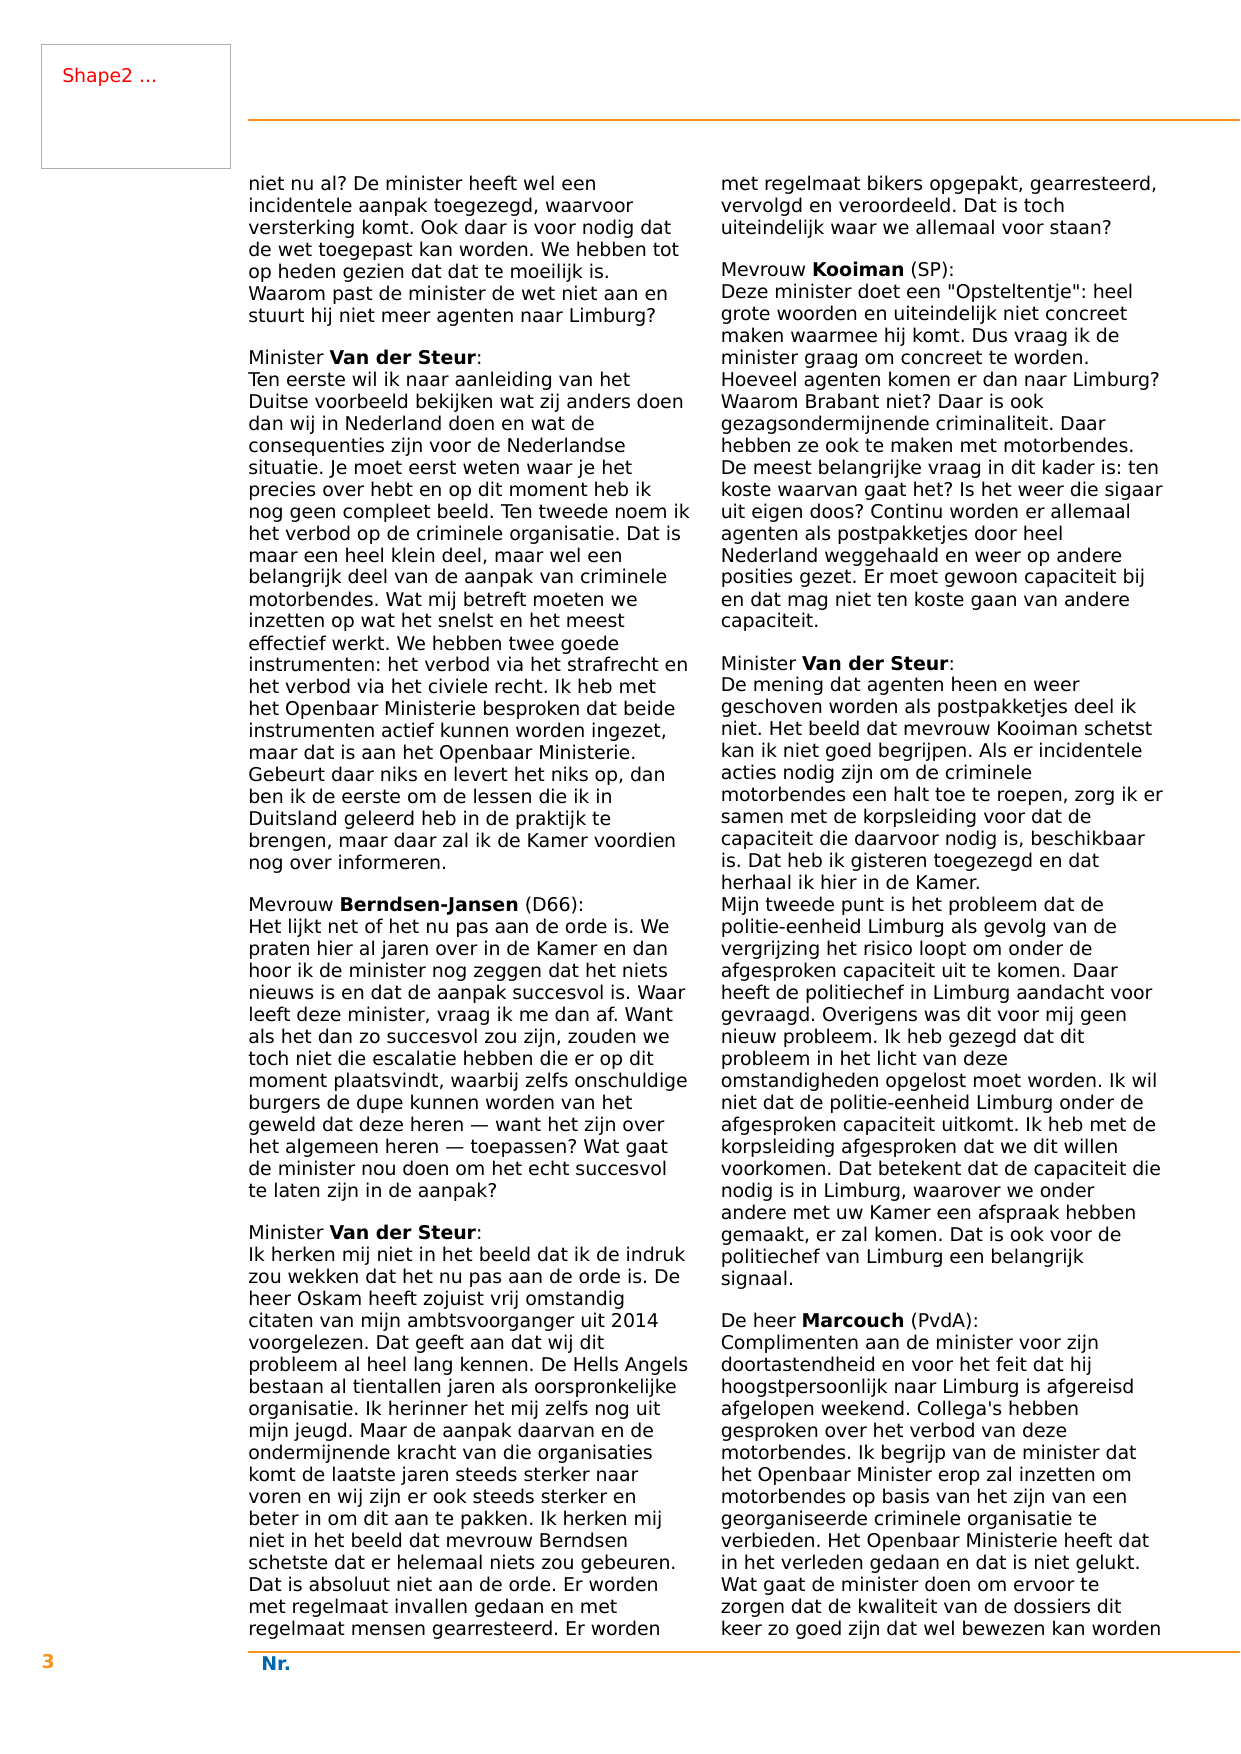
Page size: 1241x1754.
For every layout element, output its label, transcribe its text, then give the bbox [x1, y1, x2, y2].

text De mening dat agenten heen en weer geschoven worden als postpakketjes deel ik niet. Het beeld dat mevrouw Kooiman schetst kan ik niet goed begrijpen. Als er incidentele acties nodig zijn om de criminele motorbendes een halt toe te roepen, zorg ik er samen met de korpsleiding voor dat de capaciteit die daarvoor nodig is, beschikbaar is. Dat heb ik gisteren toegezegd en dat herhaal ik hier in de Kamer. [721, 674, 1163, 894]
text Minister Van der Steur: [721, 652, 1163, 674]
text Ten eerste wil ik naar aanleiding van het Duitse voorbeeld bekijken wat zij anders doen dan wij in Nederland doen en wat de consequenties zijn voor de Nederlandse situatie. Je moet eerst weten waar je het precies over hebt en op dit moment heb ik nog geen compleet beeld. Ten tweede noem ik het verbod op de criminele organisatie. Dat is maar een heel klein deel, maar wel een belangrijk deel van de aanpak van criminele motorbendes. Wat mij betreft moeten we inzetten op wat het snelst en het meest effectief werkt. We hebben twee goede instrumenten: het verbod via het strafrecht en het verbod via het civiele recht. Ik heb met het Openbaar Ministerie besproken dat beide instrumenten actief kunnen worden ingezet, maar dat is aan het Openbaar Ministerie. Gebeurt daar niks en levert het niks op, dan ben ik de eerste om de lessen die ik in Duitsland geleerd heb in de praktijk te brengen, maar daar zal ik de Kamer voordien nog over informeren. [248, 369, 691, 874]
text niet nu al? De minister heeft wel een incidentele aanpak toegezegd, waarvoor versterking komt. Ook daar is voor nodig dat de wet toegepast kan worden. We hebben tot op heden gezien dat dat te moeilijk is. Waarom past de minister de wet niet aan en stuurt hij niet meer agenten naar Limburg? [248, 173, 691, 327]
text Minister Van der Steur: [248, 1222, 691, 1244]
text Complimenten aan de minister voor zijn doortastendheid en voor het feit dat hij hoogstpersoonlijk naar Limburg is afgereisd afgelopen weekend. Collega's hebben gesproken over het verbod van deze motorbendes. Ik begrijp van de minister dat het Openbaar Minister erop zal inzetten om motorbendes op basis van het zijn van een georganiseerde criminele organisatie te verbieden. Het Openbaar Ministerie heeft dat in het verleden gedaan en dat is niet gelukt. Wat gaat de minister doen om ervoor te zorgen dat de kwaliteit van de dossiers dit keer zo goed zijn dat wel bewezen kan worden [721, 1332, 1163, 1639]
text Mevrouw Kooiman (SP): [721, 259, 1163, 281]
text Het lijkt net of het nu pas aan de orde is. We praten hier al jaren over in de Kamer en dan hoor ik de minister nog zeggen dat het niets nieuws is en dat de aanpak succesvol is. Waar leeft deze minister, vraag ik me dan af. Want als het dan zo succesvol zou zijn, zouden we toch niet die escalatie hebben die er op dit moment plaatsvindt, waarbij zelfs onschuldige burgers de dupe kunnen worden van het geweld dat deze heren — want het zijn over het algemeen heren — toepassen? Wat gaat de minister nou doen om het echt succesvol te laten zijn in de aanpak? [248, 916, 691, 1202]
text Deze minister doet een "Opsteltentje": heel grote woorden en uiteindelijk niet concreet maken waarmee hij komt. Dus vraag ik de minister graag om concreet te worden. Hoeveel agenten komen er dan naar Limburg? Waarom Brabant niet? Daar is ook gezagsondermijnende criminaliteit. Daar hebben ze ook te maken met motorbendes. De meest belangrijke vraag in dit kader is: ten koste waarvan gaat het? Is het weer die sigaar uit eigen doos? Continu worden er allemaal agenten als postpakketjes door heel Nederland weggehaald en weer op andere posities gezet. Er moet gewoon capaciteit bij en dat mag niet ten koste gaan van andere capaciteit. [721, 281, 1163, 632]
text Minister Van der Steur: [248, 347, 691, 369]
text Ik herken mij niet in het beeld dat ik de indruk zou wekken dat het nu pas aan de orde is. De heer Oskam heeft zojuist vrij omstandig citaten van mijn ambtsvoorganger uit 2014 voorgelezen. Dat geeft aan dat wij dit probleem al heel lang kennen. De Hells Angels bestaan al tientallen jaren als oorspronkelijke organisatie. Ik herinner het mij zelfs nog uit mijn jeugd. Maar de aanpak daarvan en de ondermijnende kracht van die organisaties komt de laatste jaren steeds sterker naar voren en wij zijn er ook steeds sterker en beter in om dit aan te pakken. Ik herken mij niet in het beeld dat mevrouw Berndsen schetste dat er helemaal niets zou gebeuren. Dat is absoluut niet aan de orde. Er worden met regelmaat invallen gedaan en met regelmaat mensen gearresteerd. Er worden [248, 1244, 691, 1639]
text met regelmaat bikers opgepakt, gearresteerd, vervolgd en veroordeeld. Dat is toch uiteindelijk waar we allemaal voor staan? [721, 173, 1163, 239]
text Mevrouw Berndsen-Jansen (D66): [248, 894, 691, 916]
text De heer Marcouch (PvdA): [721, 1310, 1163, 1332]
text Mijn tweede punt is het probleem dat de politie-eenheid Limburg als gevolg van de vergrijzing het risico loopt om onder de afgesproken capaciteit uit te komen. Daar heeft de politiechef in Limburg aandacht voor gevraagd. Overigens was dit voor mij geen nieuw probleem. Ik heb gezegd dat dit probleem in het licht van deze omstandigheden opgelost moet worden. Ik wil niet dat de politie-eenheid Limburg onder de afgesproken capaciteit uitkomt. Ik heb met de korpsleiding afgesproken dat we dit willen voorkomen. Dat betekent dat de capaciteit die nodig is in Limburg, waarover we onder andere met uw Kamer een afspraak hebben gemaakt, er zal komen. Dat is ook voor de politiechef van Limburg een belangrijk signaal. [721, 894, 1163, 1290]
